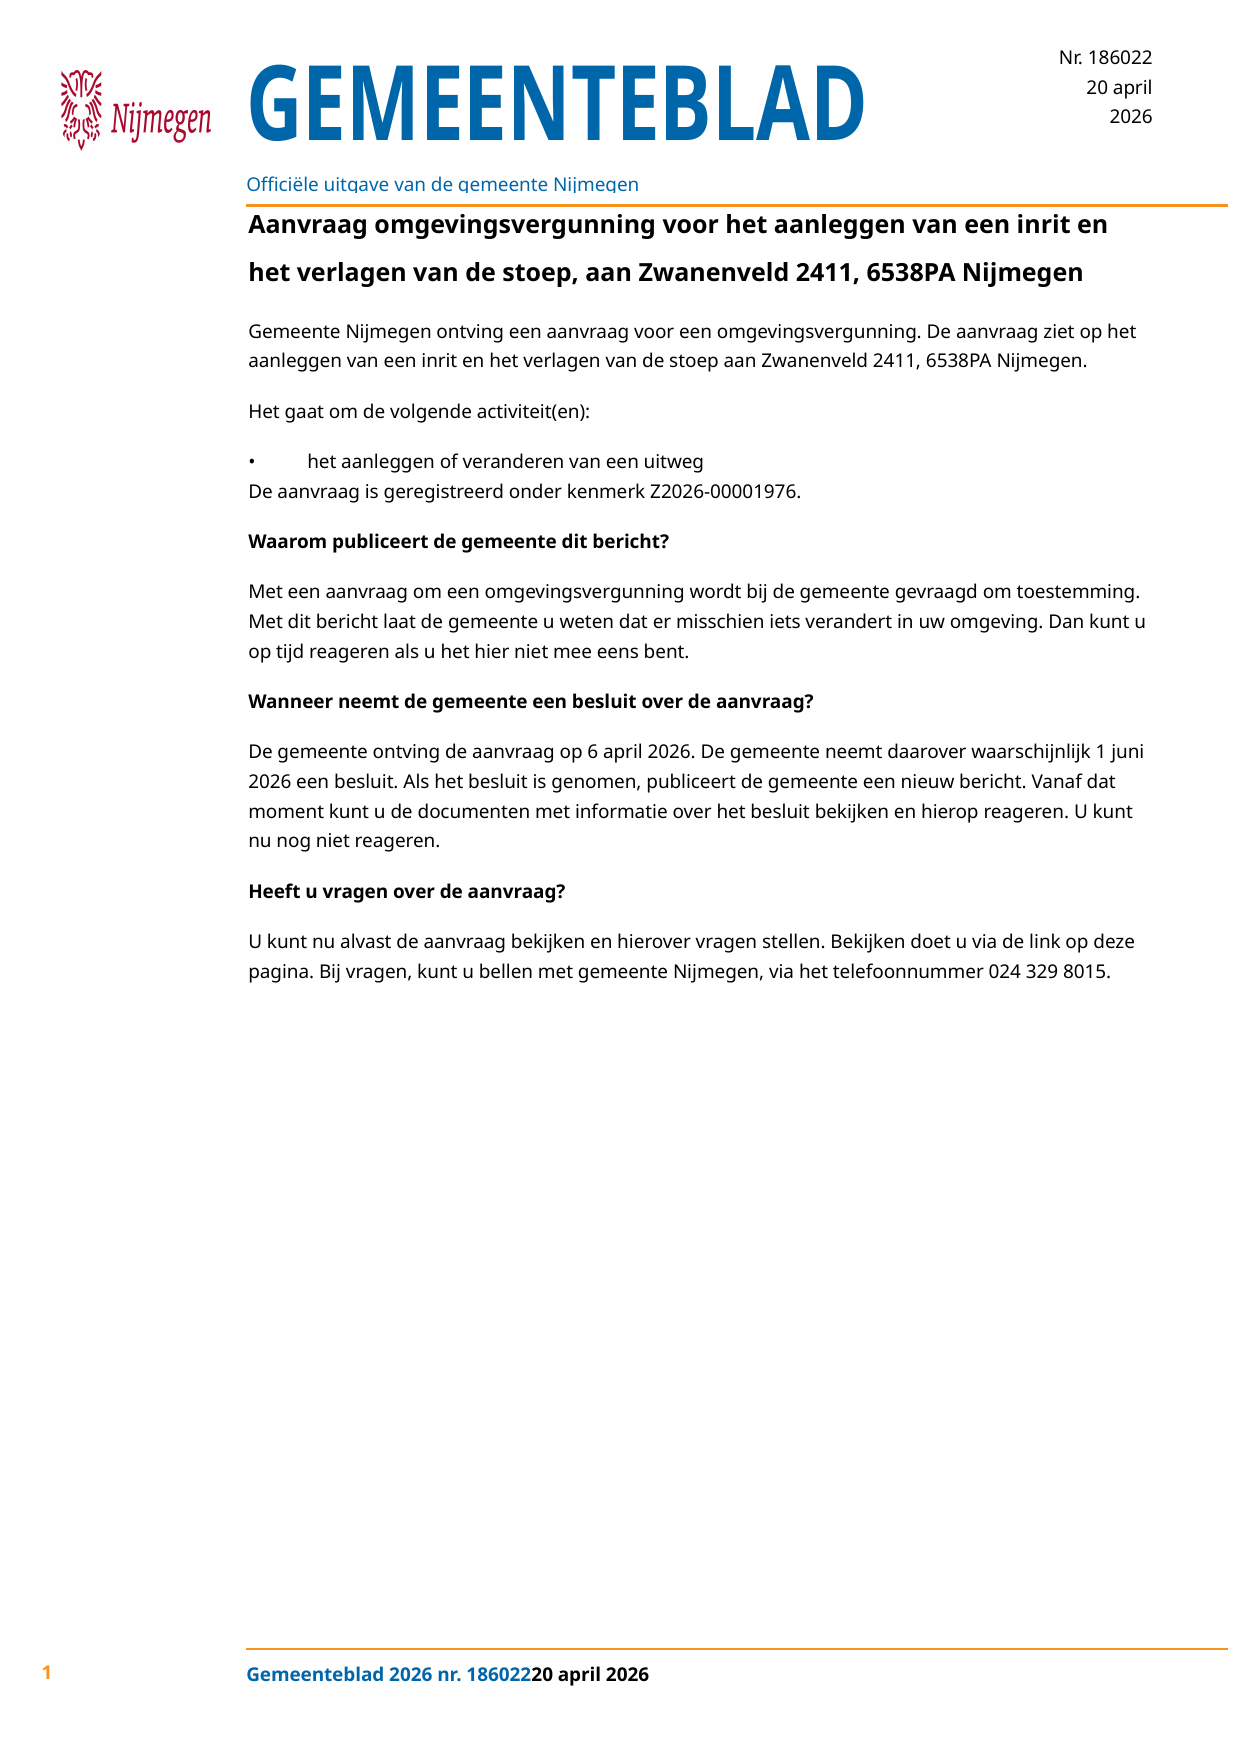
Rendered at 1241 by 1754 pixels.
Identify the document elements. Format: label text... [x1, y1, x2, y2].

text Aanvraag omgevingsvergunning voor het aanleggen van een inrit en het verlagen van de stoep, aan Zwanenveld 2411, 6538PA Nijmegen [248, 207, 1152, 288]
text Waarom publiceert de gemeente dit bericht? [248, 528, 1152, 554]
text Het gaat om de volgende activiteit(en): [248, 398, 1152, 424]
text Heeft u vragen over de aanvraag? [248, 878, 1152, 904]
text Met een aanvraag om een omgevingsvergunning wordt bij de gemeente gevraagd om toestemming. Met dit bericht laat de gemeente u weten dat er misschien iets verandert in uw omgeving. Dan kunt u op tijd reageren als u het hier niet mee eens bent. [248, 579, 1152, 664]
text Wanneer neemt de gemeente een besluit over de aanvraag? [248, 688, 1152, 714]
text De aanvraag is geregistreerd onder kenmerk Z2026-00001976. [248, 478, 1152, 504]
list het aanleggen of veranderen van een uitweg [248, 448, 1152, 474]
text U kunt nu alvast de aanvraag bekijken en hierover vragen stellen. Bekijken doet u via de link op deze pagina. Bij vragen, kunt u bellen met gemeente Nijmegen, via het telefoonnummer 024 329 8015. [248, 928, 1152, 984]
picture [41, 47, 231, 172]
text De gemeente ontving de aanvraag op 6 april 2026. De gemeente neemt daarover waarschijnlijk 1 juni 2026 een besluit. Als het besluit is genomen, publiceert de gemeente een nieuw bericht. Vanaf dat moment kunt u de documenten met informatie over het besluit bekijken en hierop reageren. U kunt nu nog niet reageren. [248, 739, 1152, 853]
text Gemeente Nijmegen ontving een aanvraag voor een omgevingsvergunning. De aanvraag ziet op het aanleggen van een inrit en het verlagen van de stoep aan Zwanenveld 2411, 6538PA Nijmegen. [248, 318, 1152, 373]
